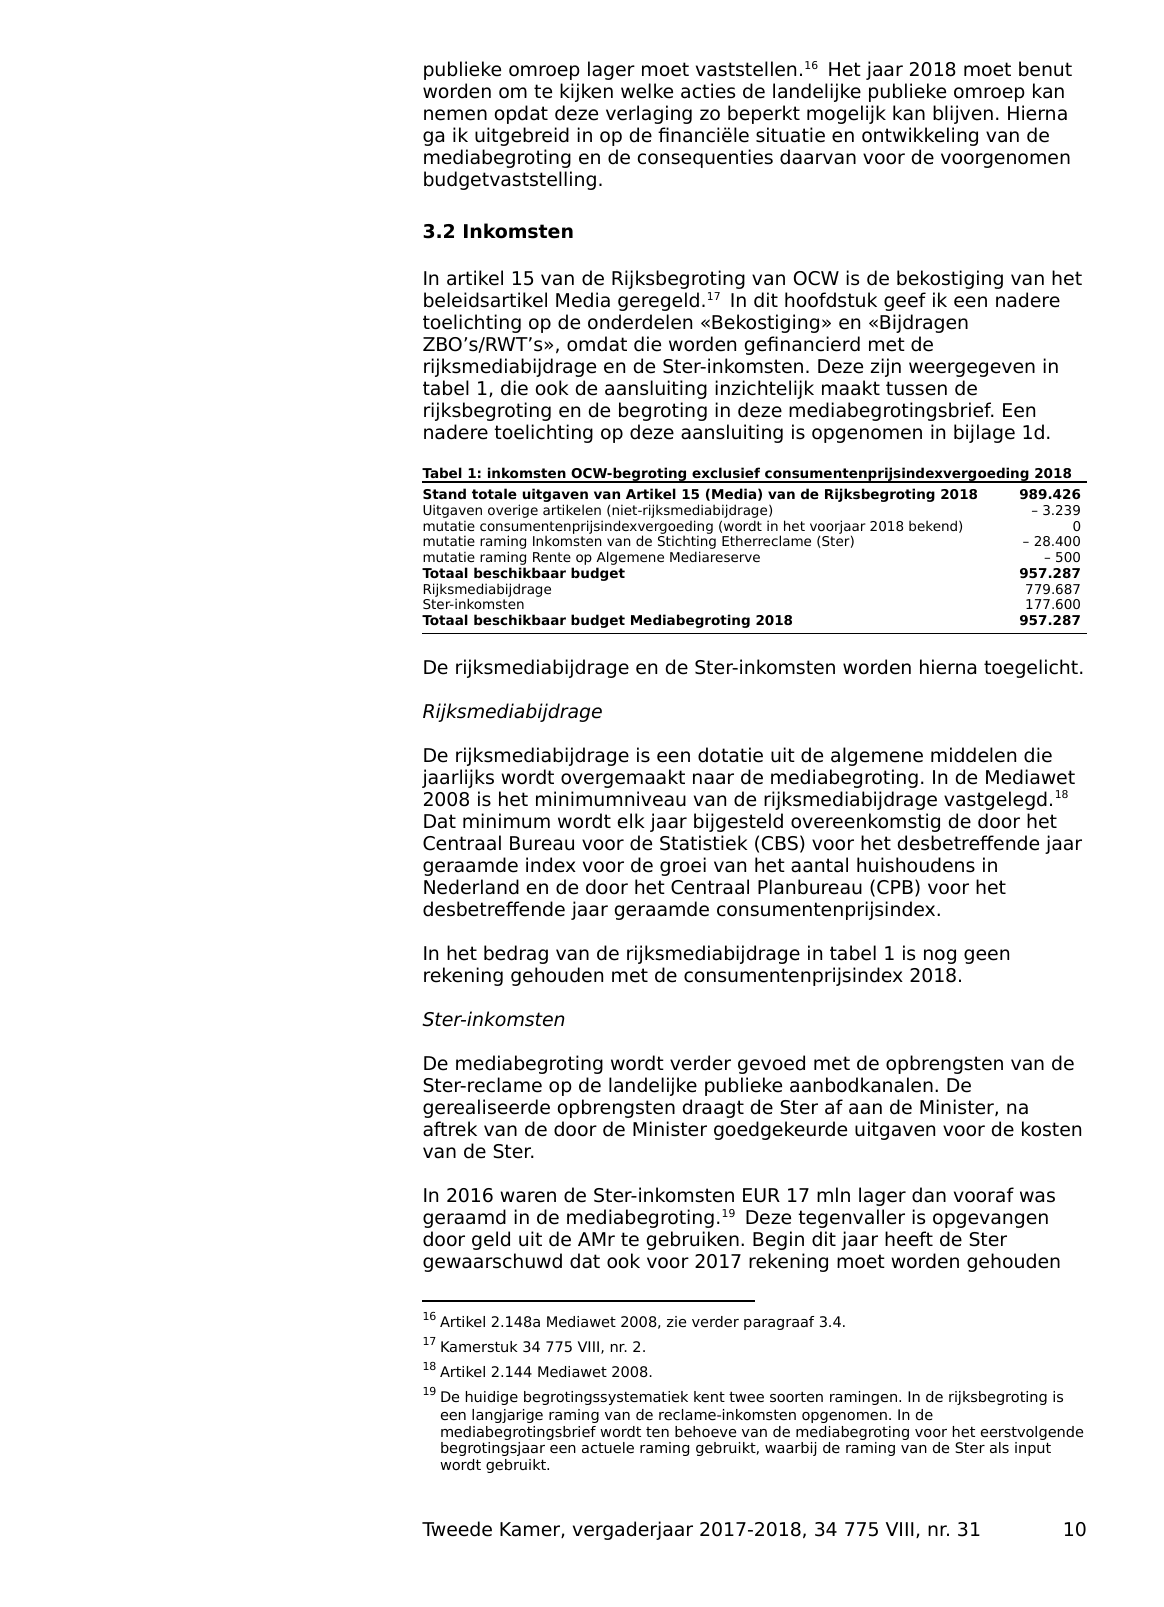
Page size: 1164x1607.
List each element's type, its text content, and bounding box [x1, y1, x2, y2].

table_cell 957.287 [1011, 566, 1087, 581]
table_cell 957.287 [1011, 613, 1087, 633]
text Artikel 2.144 Mediawet 2008. [422, 1360, 1087, 1382]
text In 2016 waren de Ster-inkomsten EUR 17 mln lager dan vooraf was geraamd in de mediabegroting. Deze tegenvaller is opgevangen door geld uit de AMr te gebruiken. Begin dit jaar heeft de Ster gewaarschuwd dat ook voor 2017 rekening moet worden gehouden [422, 1185, 1087, 1273]
table_cell 177.600 [1011, 597, 1087, 613]
table_cell 0 [1011, 519, 1087, 534]
text In artikel 15 van de Rijksbegroting van OCW is de bekostiging van het beleidsartikel Media geregeld. In dit hoofdstuk geef ik een nadere toelichting op de onderdelen «Bekostiging» en «Bijdragen ZBO’s/RWT’s», omdat die worden gefinancierd met de rijksmediabijdrage en de Ster-inkomsten. Deze zijn weergegeven in tabel 1, die ook de aansluiting inzichtelijk maakt tussen de rijksbegroting en de begroting in deze mediabegrotingsbrief. Een nadere toelichting op deze aansluiting is opgenomen in bijlage 1d. [422, 268, 1087, 444]
table_cell Uitgaven overige artikelen (niet-rijksmediabijdrage) [422, 503, 1011, 518]
table_cell mutatie raming Inkomsten van de Stichting Etherreclame (Ster) [422, 534, 1011, 550]
subtitle Ster-inkomsten [422, 1009, 1087, 1031]
text In het bedrag van de rijksmediabijdrage in tabel 1 is nog geen rekening gehouden met de consumentenprijsindex 2018. [422, 943, 1087, 987]
subtitle Rijksmediabijdrage [422, 701, 1087, 723]
text De rijksmediabijdrage en de Ster-inkomsten worden hierna toegelicht. [422, 657, 1087, 678]
table_cell – 28.400 [1011, 534, 1087, 550]
table_cell mutatie raming Rente op Algemene Mediareserve [422, 550, 1011, 566]
table_header Tabel 1: inkomsten OCW-begroting exclusief consumentenprijsindexvergoeding 2018 [422, 466, 1087, 481]
text Kamerstuk 34 775 VIII, nr. 2. [422, 1335, 1087, 1357]
table_cell Ster-inkomsten [422, 597, 1011, 613]
text De mediabegroting wordt verder gevoed met de opbrengsten van de Ster-reclame op de landelijke publieke aanbodkanalen. De gerealiseerde opbrengsten draagt de Ster af aan de Minister, na aftrek van de door de Minister goedgekeurde uitgaven voor de kosten van de Ster. [422, 1053, 1087, 1163]
table_cell 989.426 [1011, 483, 1087, 503]
table_cell Totaal beschikbaar budget Mediabegroting 2018 [422, 613, 1011, 633]
subtitle 3.2 Inkomsten [422, 221, 1087, 243]
text publieke omroep lager moet vaststellen. Het jaar 2018 moet benut worden om te kijken welke acties de landelijke publieke omroep kan nemen opdat deze verlaging zo beperkt mogelijk kan blijven. Hierna ga ik uitgebreid in op de financiële situatie en ontwikkeling van de mediabegroting en de consequenties daarvan voor de voorgenomen budgetvaststelling. [422, 59, 1087, 191]
text De rijksmediabijdrage is een dotatie uit de algemene middelen die jaarlijks wordt overgemaakt naar de mediabegroting. In de Mediawet 2008 is het minimumniveau van de rijksmediabijdrage vastgelegd. Dat minimum wordt elk jaar bijgesteld overeenkomstig de door het Centraal Bureau voor de Statistiek (CBS) voor het desbetreffende jaar geraamde index voor de groei van het aantal huishoudens in Nederland en de door het Centraal Planbureau (CPB) voor het desbetreffende jaar geraamde consumentenprijsindex. [422, 745, 1087, 921]
table_cell Rijksmediabijdrage [422, 581, 1011, 597]
table_cell Stand totale uitgaven van Artikel 15 (Media) van de Rijksbegroting 2018 [422, 483, 1011, 503]
table_cell – 3.239 [1011, 503, 1087, 518]
text Artikel 2.148a Mediawet 2008, zie verder paragraaf 3.4. [422, 1310, 1087, 1332]
table_cell 779.687 [1011, 581, 1087, 597]
table_cell mutatie consumentenprijsindexvergoeding (wordt in het voorjaar 2018 bekend) [422, 519, 1011, 534]
table_cell – 500 [1011, 550, 1087, 566]
table_cell Totaal beschikbaar budget [422, 566, 1011, 581]
text De huidige begrotingssystematiek kent twee soorten ramingen. In de rijksbegroting is een langjarige raming van de reclame-inkomsten opgenomen. In de mediabegrotingsbrief wordt ten behoeve van de mediabegroting voor het eerstvolgende begrotingsjaar een actuele raming gebruikt, waarbij de raming van de Ster als input wordt gebruikt. [422, 1385, 1087, 1474]
